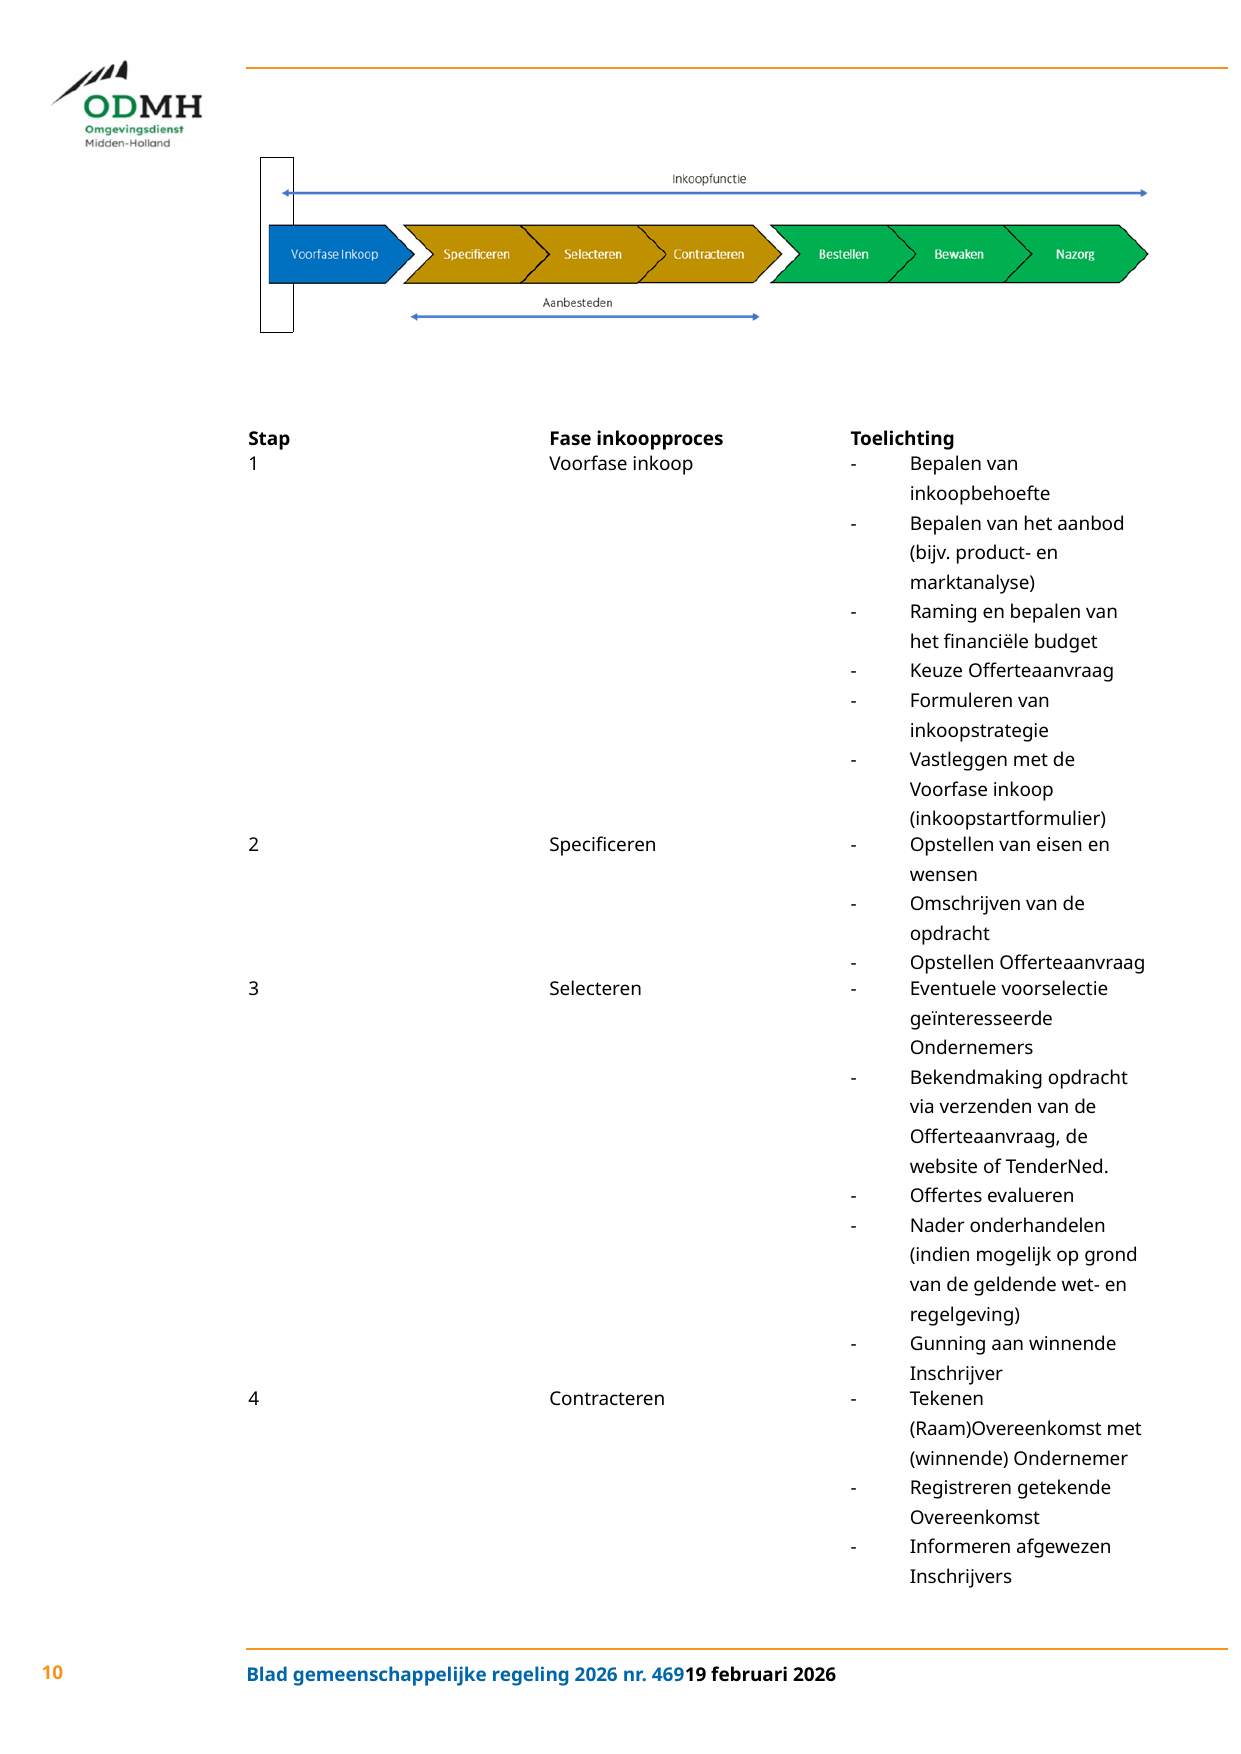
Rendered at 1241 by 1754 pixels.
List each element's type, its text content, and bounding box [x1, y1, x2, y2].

table_cell 4 [248, 1386, 549, 1589]
table_header Stap [248, 425, 549, 451]
table_cell Opstellen van eisen en wensen Omschrijven van de opdracht Opstellen Offerteaanvraag [850, 831, 1152, 975]
table_header Fase inkoopproces [549, 425, 850, 451]
table_header Toelichting [850, 425, 1152, 451]
table_cell Contracteren [549, 1386, 850, 1589]
table_cell Selecteren [549, 975, 850, 1386]
picture [41, 47, 231, 172]
table_cell Voorfase inkoop [549, 451, 850, 831]
table_cell Bepalen van inkoopbehoefte Bepalen van het aanbod (bijv. product- en marktanalyse) Raming en bepalen van het financiële budget Keuze Offerteaanvraag Formuleren van inkoopstrategie Vastleggen met de Voorfase inkoop (inkoopstartformulier) [850, 451, 1152, 831]
table_cell 2 [248, 831, 549, 975]
table_cell Tekenen (Raam)Overeenkomst met (winnende) Ondernemer Registreren getekende Overeenkomst Informeren afgewezen Inschrijvers [850, 1386, 1152, 1589]
table_cell 1 [248, 451, 549, 831]
table_cell Eventuele voorselectie geïnteresseerde Ondernemers Bekendmaking opdracht via verzenden van de Offerteaanvraag, de website of TenderNed. Offertes evalueren Nader onderhandelen (indien mogelijk op grond van de geldende wet- en regelgeving) Gunning aan winnende Inschrijver [850, 975, 1152, 1386]
picture [268, 166, 1155, 324]
table_cell 3 [248, 975, 549, 1386]
table_cell Specificeren [549, 831, 850, 975]
